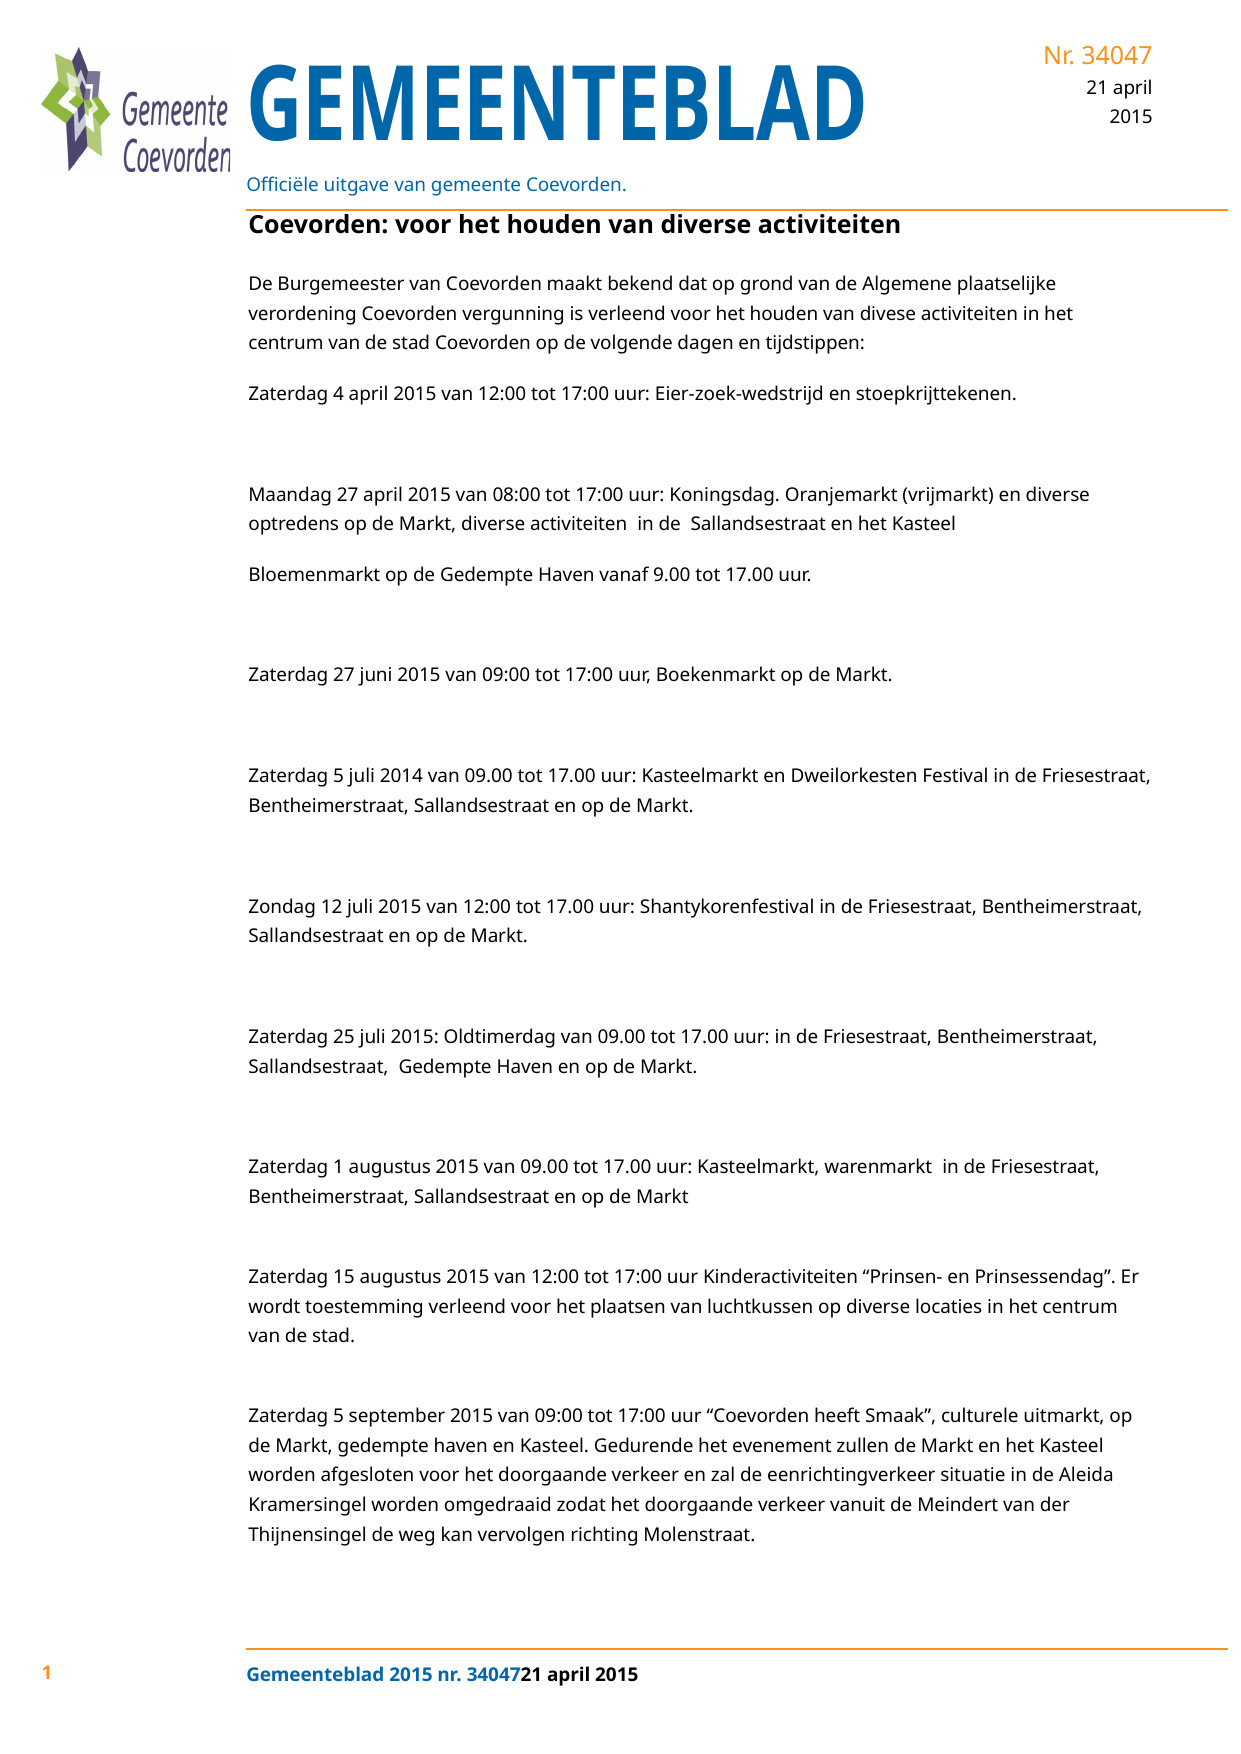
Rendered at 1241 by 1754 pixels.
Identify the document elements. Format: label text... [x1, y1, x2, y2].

text De Burgemeester van Coevorden maakt bekend dat op grond van de Algemene plaatselijke verordening Coevorden vergunning is verleend voor het houden van divese activiteiten in het centrum van de stad Coevorden op de volgende dagen en tijdstippen: [248, 270, 1152, 355]
text Bloemenmarkt op de Gedempte Haven vanaf 9.00 tot 17.00 uur. [248, 561, 1152, 586]
text Zaterdag 1 augustus 2015 van 09.00 tot 17.00 uur: Kasteelmarkt, warenmarkt in de Friesestraat, Bentheimerstraat, Sallandsestraat en op de Markt [248, 1154, 1152, 1209]
text Coevorden: voor het houden van diverse activiteiten [248, 211, 1152, 241]
text Zaterdag 15 augustus 2015 van 12:00 tot 17:00 uur Kinderactiviteiten “Prinsen- en Prinsessendag”. Er wordt toestemming verleend voor het plaatsen van luchtkussen op diverse locaties in het centrum van de stad. [248, 1263, 1152, 1348]
text Maandag 27 april 2015 van 08:00 tot 17:00 uur: Koningsdag. Oranjemarkt (vrijmarkt) en diverse optredens op de Markt, diverse activiteiten in de Sallandsestraat en het Kasteel [248, 481, 1152, 536]
text Zaterdag 5 juli 2014 van 09.00 tot 17.00 uur: Kasteelmarkt en Dweilorkesten Festival in de Friesestraat, Bentheimerstraat, Sallandsestraat en op de Markt. [248, 762, 1152, 818]
text Zaterdag 25 juli 2015: Oldtimerdag van 09.00 tot 17.00 uur: in de Friesestraat, Bentheimerstraat, Sallandsestraat, Gedempte Haven en op de Markt. [248, 1023, 1152, 1078]
text Zaterdag 4 april 2015 van 12:00 tot 17:00 uur: Eier-zoek-wedstrijd en stoepkrijttekenen. [248, 380, 1152, 406]
text Zondag 12 juli 2015 van 12:00 tot 17.00 uur: Shantykorenfestival in de Friesestraat, Bentheimerstraat, Sallandsestraat en op de Markt. [248, 893, 1152, 948]
text Zaterdag 5 september 2015 van 09:00 tot 17:00 uur “Coevorden heeft Smaak”, culturele uitmarkt, op de Markt, gedempte haven en Kasteel. Gedurende het evenement zullen de Markt en het Kasteel worden afgesloten voor het doorgaande verkeer en zal de eenrichtingverkeer situatie in de Aleida Kramersingel worden omgedraaid zodat het doorgaande verkeer vanuit de Meindert van der Thijnensingel de weg kan vervolgen richting Molenstraat. [248, 1402, 1152, 1546]
text Zaterdag 27 juni 2015 van 09:00 tot 17:00 uur, Boekenmarkt op de Markt. [248, 662, 1152, 687]
picture [41, 47, 231, 172]
